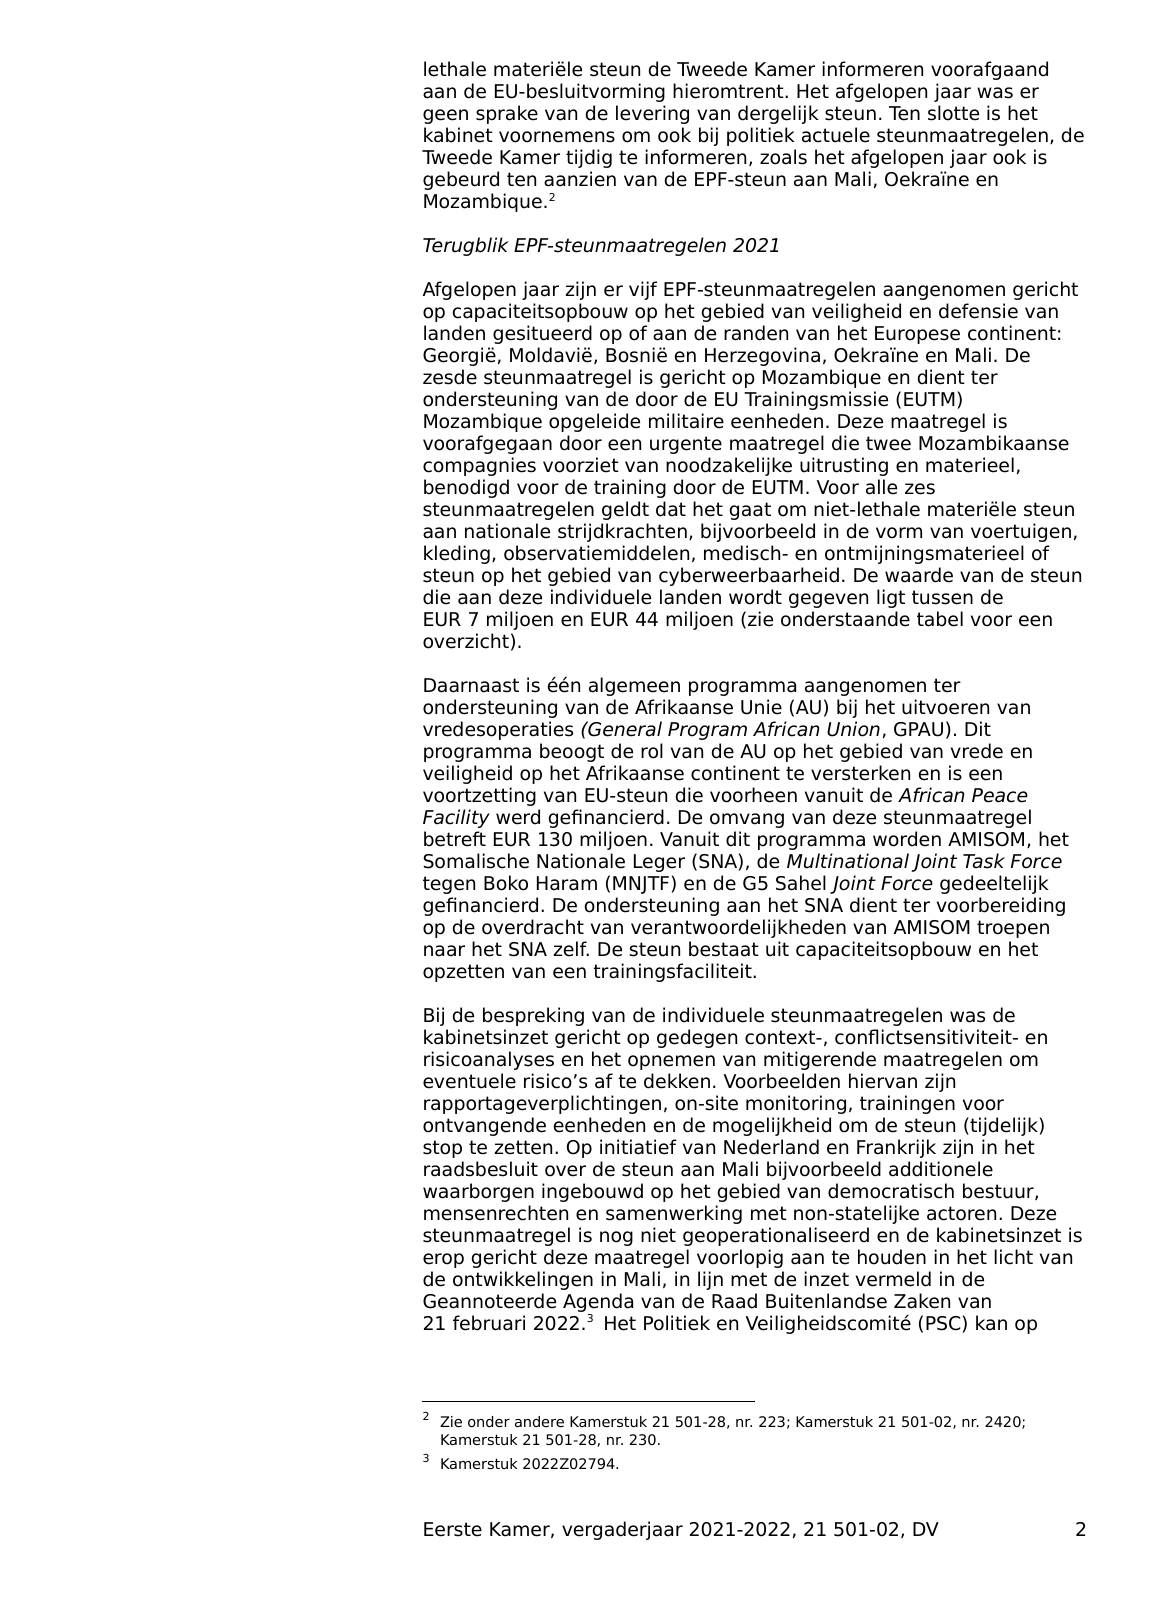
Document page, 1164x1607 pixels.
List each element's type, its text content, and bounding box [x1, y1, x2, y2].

text Daarnaast is één algemeen programma aangenomen ter ondersteuning van de Afrikaanse Unie (AU) bij het uitvoeren van vredesoperaties (General Program African Union, GPAU). Dit programma beoogt de rol van de AU op het gebied van vrede en veiligheid op het Afrikaanse continent te versterken en is een voortzetting van EU-steun die voorheen vanuit de African Peace Facility werd gefinancierd. De omvang van deze steunmaatregel betreft EUR 130 miljoen. Vanuit dit programma worden AMISOM, het Somalische Nationale Leger (SNA), de Multinational Joint Task Force tegen Boko Haram (MNJTF) en de G5 Sahel Joint Force gedeeltelijk gefinancierd. De ondersteuning aan het SNA dient ter voorbereiding op de overdracht van verantwoordelijkheden van AMISOM troepen naar het SNA zelf. De steun bestaat uit capaciteitsopbouw en het opzetten van een trainingsfaciliteit. [422, 675, 1087, 983]
text Afgelopen jaar zijn er vijf EPF-steunmaatregelen aangenomen gericht op capaciteitsopbouw op het gebied van veiligheid en defensie van landen gesitueerd op of aan de randen van het Europese continent: Georgië, Moldavië, Bosnië en Herzegovina, Oekraïne en Mali. De zesde steunmaatregel is gericht op Mozambique en dient ter ondersteuning van de door de EU Trainingsmissie (EUTM) Mozambique opgeleide militaire eenheden. Deze maatregel is voorafgegaan door een urgente maatregel die twee Mozambikaanse compagnies voorziet van noodzakelijke uitrusting en materieel, benodigd voor de training door de EUTM. Voor alle zes steunmaatregelen geldt dat het gaat om niet-lethale materiële steun aan nationale strijdkrachten, bijvoorbeeld in de vorm van voertuigen, kleding, observatiemiddelen, medisch- en ontmijningsmaterieel of steun op het gebied van cyberweerbaarheid. De waarde van de steun die aan deze individuele landen wordt gegeven ligt tussen de EUR 7 miljoen en EUR 44 miljoen (zie onderstaande tabel voor een overzicht). [422, 279, 1087, 653]
subtitle Terugblik EPF-steunmaatregelen 2021 [422, 235, 1087, 257]
text Kamerstuk 2022Z02794. [422, 1452, 1087, 1474]
text lethale materiële steun de Tweede Kamer informeren voorafgaand aan de EU-besluitvorming hieromtrent. Het afgelopen jaar was er geen sprake van de levering van dergelijk steun. Ten slotte is het kabinet voornemens om ook bij politiek actuele steunmaatregelen, de Tweede Kamer tijdig te informeren, zoals het afgelopen jaar ook is gebeurd ten aanzien van de EPF-steun aan Mali, Oekraïne en Mozambique. [422, 59, 1087, 213]
text Bij de bespreking van de individuele steunmaatregelen was de kabinetsinzet gericht op gedegen context-, conflictsensitiviteit- en risicoanalyses en het opnemen van mitigerende maatregelen om eventuele risico’s af te dekken. Voorbeelden hiervan zijn rapportageverplichtingen, on-site monitoring, trainingen voor ontvangende eenheden en de mogelijkheid om de steun (tijdelijk) stop te zetten. Op initiatief van Nederland en Frankrijk zijn in het raadsbesluit over de steun aan Mali bijvoorbeeld additionele waarborgen ingebouwd op het gebied van democratisch bestuur, mensenrechten en samenwerking met non-statelijke actoren. Deze steunmaatregel is nog niet geoperationaliseerd en de kabinetsinzet is erop gericht deze maatregel voorlopig aan te houden in het licht van de ontwikkelingen in Mali, in lijn met de inzet vermeld in de Geannoteerde Agenda van de Raad Buitenlandse Zaken van 21 februari 2022. Het Politiek en Veiligheidscomité (PSC) kan op [422, 1005, 1087, 1335]
text Zie onder andere Kamerstuk 21 501-28, nr. 223; Kamerstuk 21 501-02, nr. 2420; Kamerstuk 21 501-28, nr. 230. [422, 1410, 1087, 1449]
